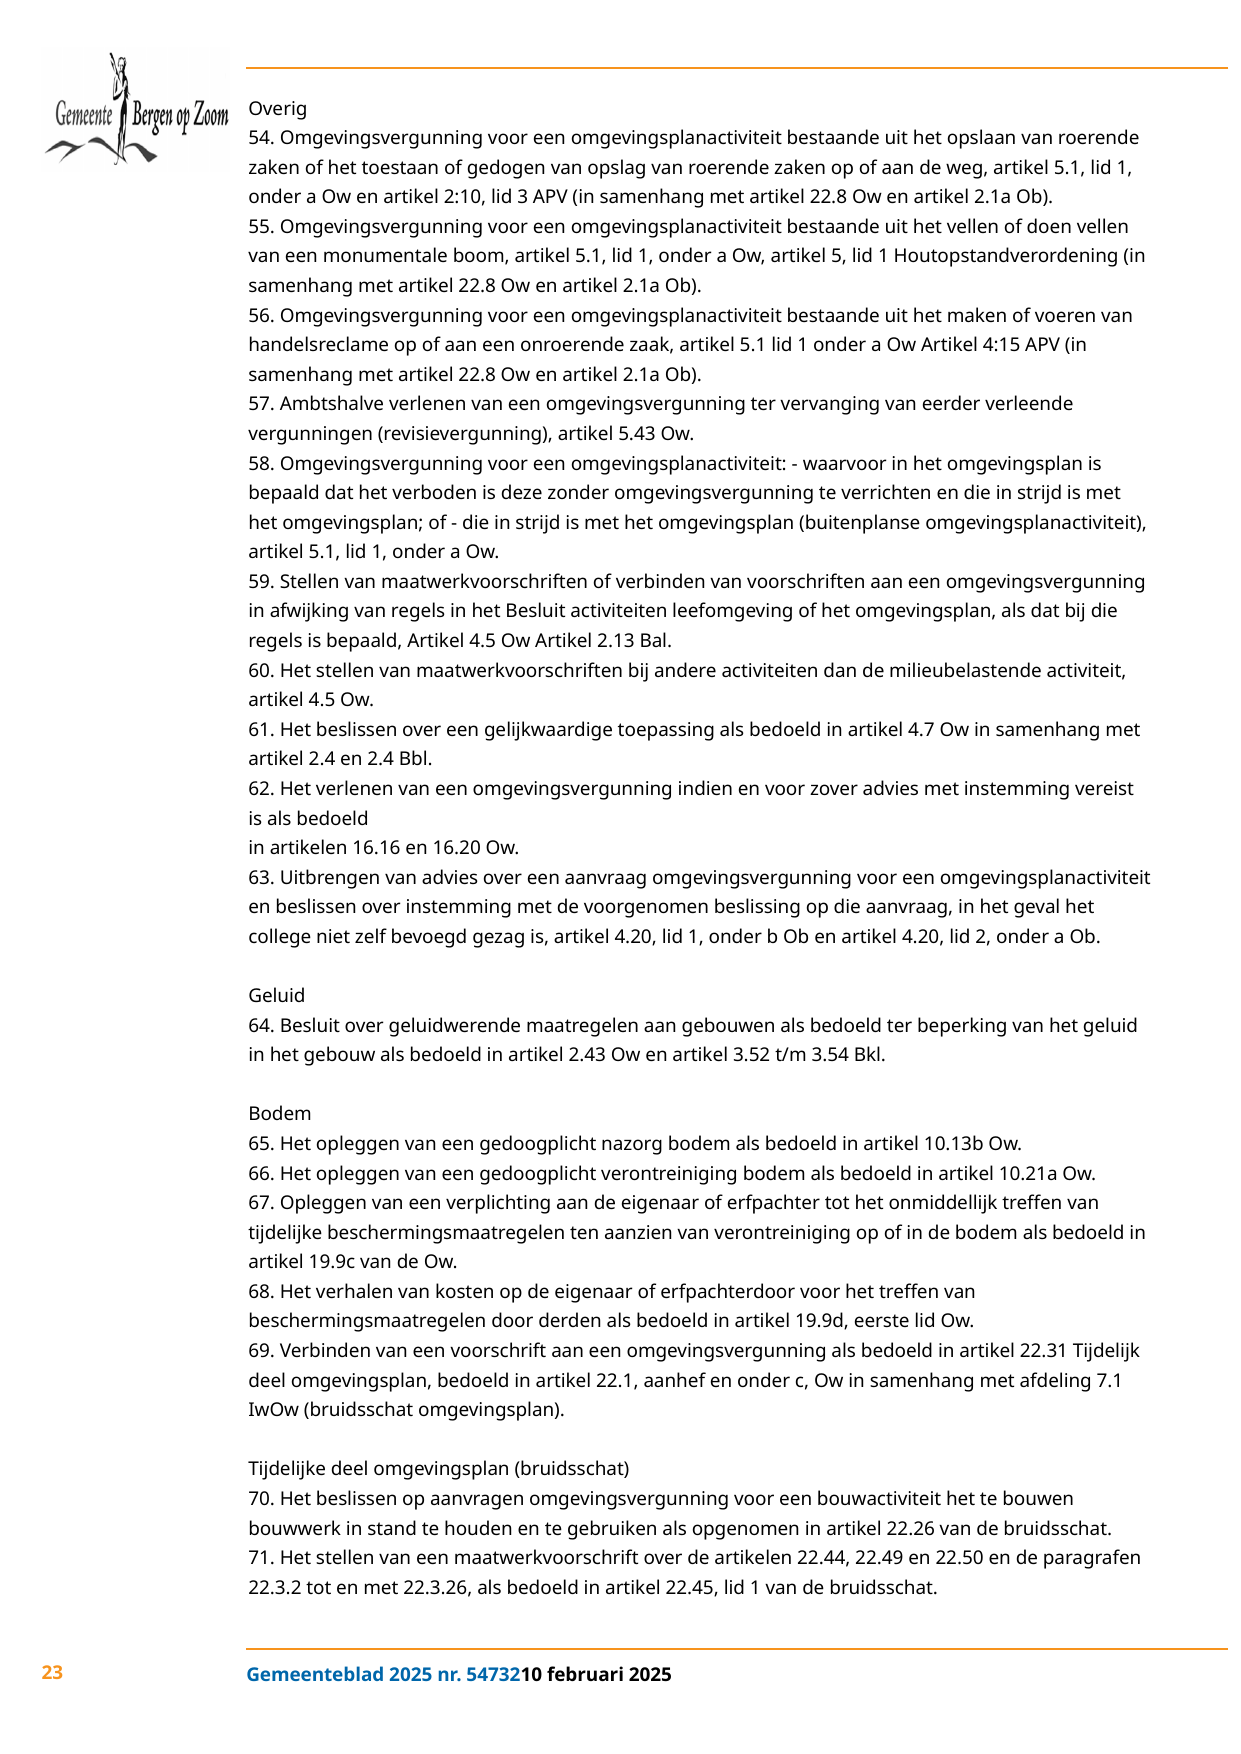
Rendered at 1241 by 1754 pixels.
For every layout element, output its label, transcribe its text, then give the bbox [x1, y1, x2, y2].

picture [41, 47, 231, 172]
text 66. Het opleggen van een gedoogplicht verontreiniging bodem als bedoeld in artikel 10.21a Ow. [248, 1160, 1152, 1186]
text 67. Opleggen van een verplichting aan de eigenaar of erfpachter tot het onmiddellijk treffen van tijdelijke beschermingsmaatregelen ten aanzien van verontreiniging op of in de bodem als bedoeld in artikel 19.9c van de Ow. [248, 1189, 1152, 1274]
text 68. Het verhalen van kosten op de eigenaar of erfpachterdoor voor het treffen van beschermingsmaatregelen door derden als bedoeld in artikel 19.9d, eerste lid Ow. [248, 1278, 1152, 1333]
text Geluid [248, 982, 1152, 1008]
text 69. Verbinden van een voorschrift aan een omgevingsvergunning als bedoeld in artikel 22.31 Tijdelijk deel omgevingsplan, bedoeld in artikel 22.1, aanhef en onder c, Ow in samenhang met afdeling 7.1 IwOw (bruidsschat omgevingsplan). [248, 1337, 1152, 1422]
text in artikelen 16.16 en 16.20 Ow. [248, 834, 1152, 860]
text Tijdelijke deel omgevingsplan (bruidsschat) [248, 1456, 1152, 1481]
text 57. Ambtshalve verlenen van een omgevingsvergunning ter vervanging van eerder verleende vergunningen (revisievergunning), artikel 5.43 Ow. [248, 391, 1152, 446]
text 62. Het verlenen van een omgevingsvergunning indien en voor zover advies met instemming vereist is als bedoeld [248, 775, 1152, 831]
text Bodem [248, 1101, 1152, 1126]
text 70. Het beslissen op aanvragen omgevingsvergunning voor een bouwactiviteit het te bouwen bouwwerk in stand te houden en te gebruiken als opgenomen in artikel 22.26 van de bruidsschat. [248, 1485, 1152, 1541]
text 65. Het opleggen van een gedoogplicht nazorg bodem als bedoeld in artikel 10.13b Ow. [248, 1130, 1152, 1156]
text Overig [248, 95, 1152, 121]
text 59. Stellen van maatwerkvoorschriften of verbinden van voorschriften aan een omgevingsvergunning in afwijking van regels in het Besluit activiteiten leefomgeving of het omgevingsplan, als dat bij die regels is bepaald, Artikel 4.5 Ow Artikel 2.13 Bal. [248, 568, 1152, 653]
text 71. Het stellen van een maatwerkvoorschrift over de artikelen 22.44, 22.49 en 22.50 en de paragrafen 22.3.2 tot en met 22.3.26, als bedoeld in artikel 22.45, lid 1 van de bruidsschat. [248, 1544, 1152, 1600]
text 64. Besluit over geluidwerende maatregelen aan gebouwen als bedoeld ter beperking van het geluid in het gebouw als bedoeld in artikel 2.43 Ow en artikel 3.52 t/m 3.54 Bkl. [248, 1012, 1152, 1067]
text 60. Het stellen van maatwerkvoorschriften bij andere activiteiten dan de milieubelastende activiteit, artikel 4.5 Ow. [248, 657, 1152, 712]
text 61. Het beslissen over een gelijkwaardige toepassing als bedoeld in artikel 4.7 Ow in samenhang met artikel 2.4 en 2.4 Bbl. [248, 716, 1152, 771]
text 63. Uitbrengen van advies over een aanvraag omgevingsvergunning voor een omgevingsplanactiviteit en beslissen over instemming met de voorgenomen beslissing op die aanvraag, in het geval het college niet zelf bevoegd gezag is, artikel 4.20, lid 1, onder b Ob en artikel 4.20, lid 2, onder a Ob. [248, 864, 1152, 949]
text 55. Omgevingsvergunning voor een omgevingsplanactiviteit bestaande uit het vellen of doen vellen van een monumentale boom, artikel 5.1, lid 1, onder a Ow, artikel 5, lid 1 Houtopstandverordening (in samenhang met artikel 22.8 Ow en artikel 2.1a Ob). [248, 213, 1152, 298]
text 58. Omgevingsvergunning voor een omgevingsplanactiviteit: - waarvoor in het omgevingsplan is bepaald dat het verboden is deze zonder omgevingsvergunning te verrichten en die in strijd is met het omgevingsplan; of - die in strijd is met het omgevingsplan (buitenplanse omgevingsplanactiviteit), artikel 5.1, lid 1, onder a Ow. [248, 450, 1152, 564]
text 54. Omgevingsvergunning voor een omgevingsplanactiviteit bestaande uit het opslaan van roerende zaken of het toestaan of gedogen van opslag van roerende zaken op of aan de weg, artikel 5.1, lid 1, onder a Ow en artikel 2:10, lid 3 APV (in samenhang met artikel 22.8 Ow en artikel 2.1a Ob). [248, 124, 1152, 209]
text 56. Omgevingsvergunning voor een omgevingsplanactiviteit bestaande uit het maken of voeren van handelsreclame op of aan een onroerende zaak, artikel 5.1 lid 1 onder a Ow Artikel 4:15 APV (in samenhang met artikel 22.8 Ow en artikel 2.1a Ob). [248, 302, 1152, 387]
